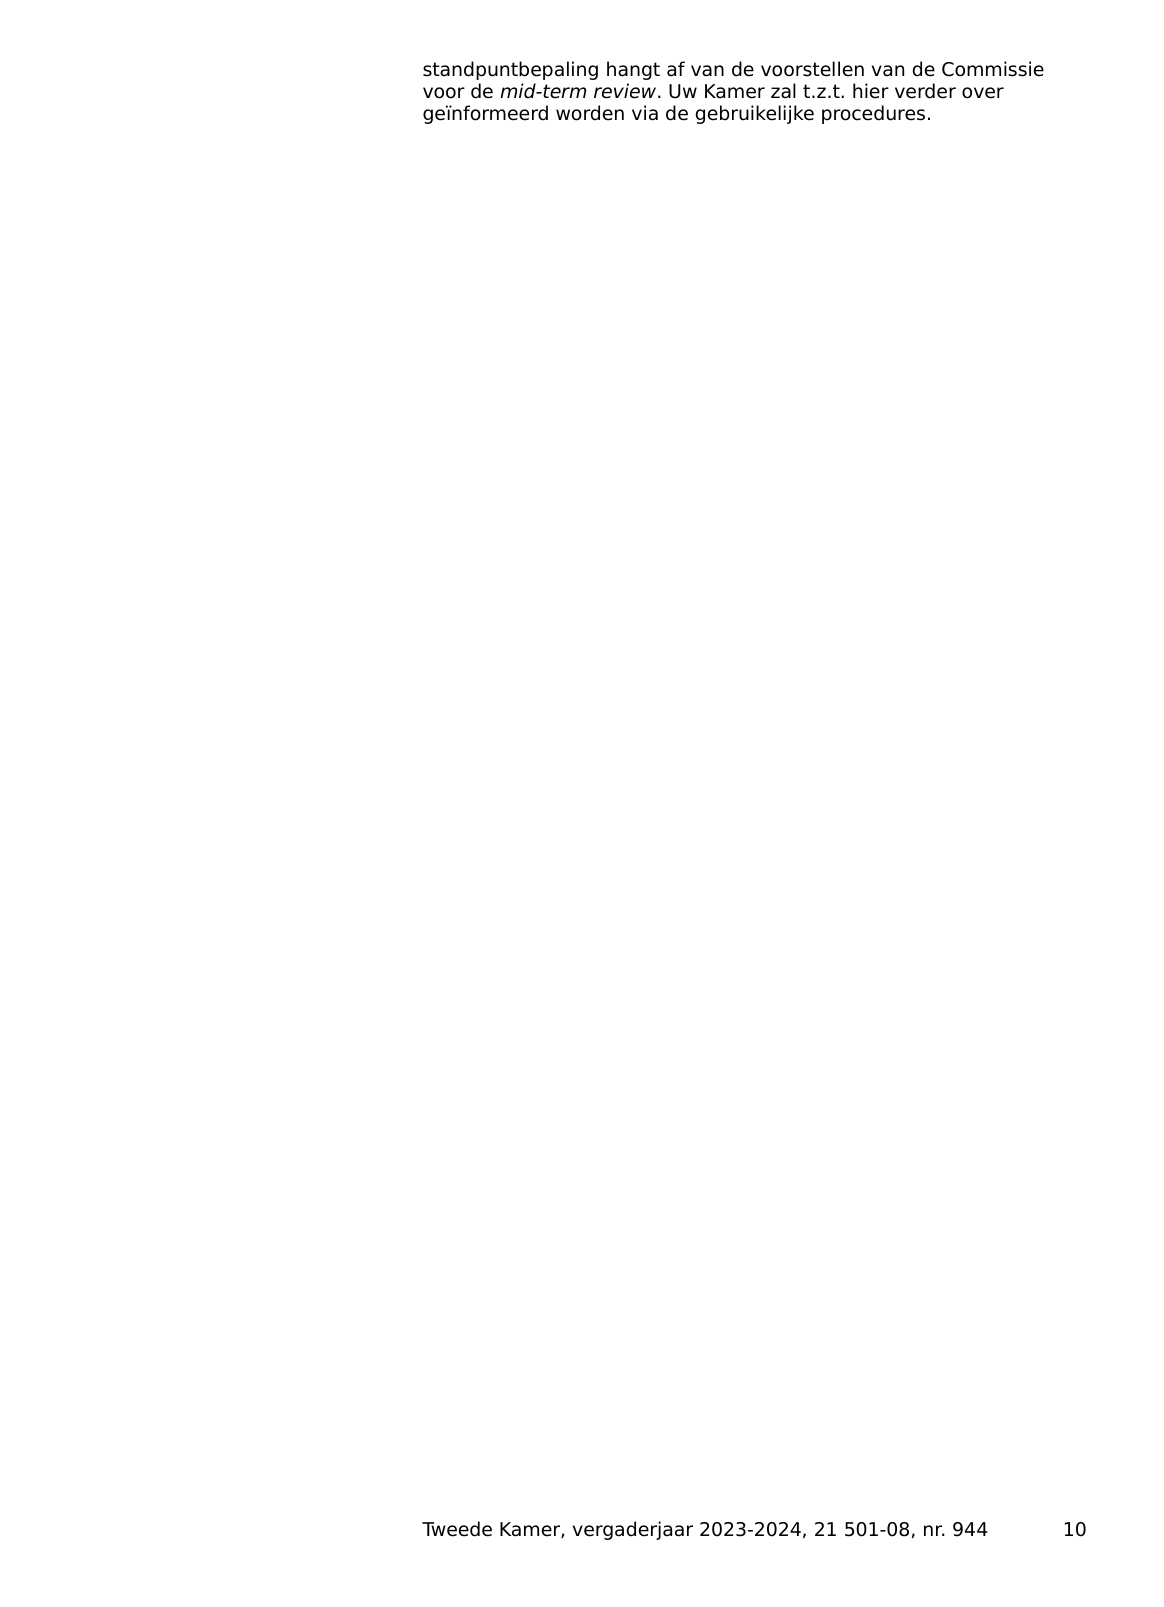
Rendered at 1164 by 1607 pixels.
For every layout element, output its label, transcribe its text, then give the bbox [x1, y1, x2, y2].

text standpuntbepaling hangt af van de voorstellen van de Commissie voor de mid-term review. Uw Kamer zal t.z.t. hier verder over geïnformeerd worden via de gebruikelijke procedures. [422, 59, 1087, 125]
